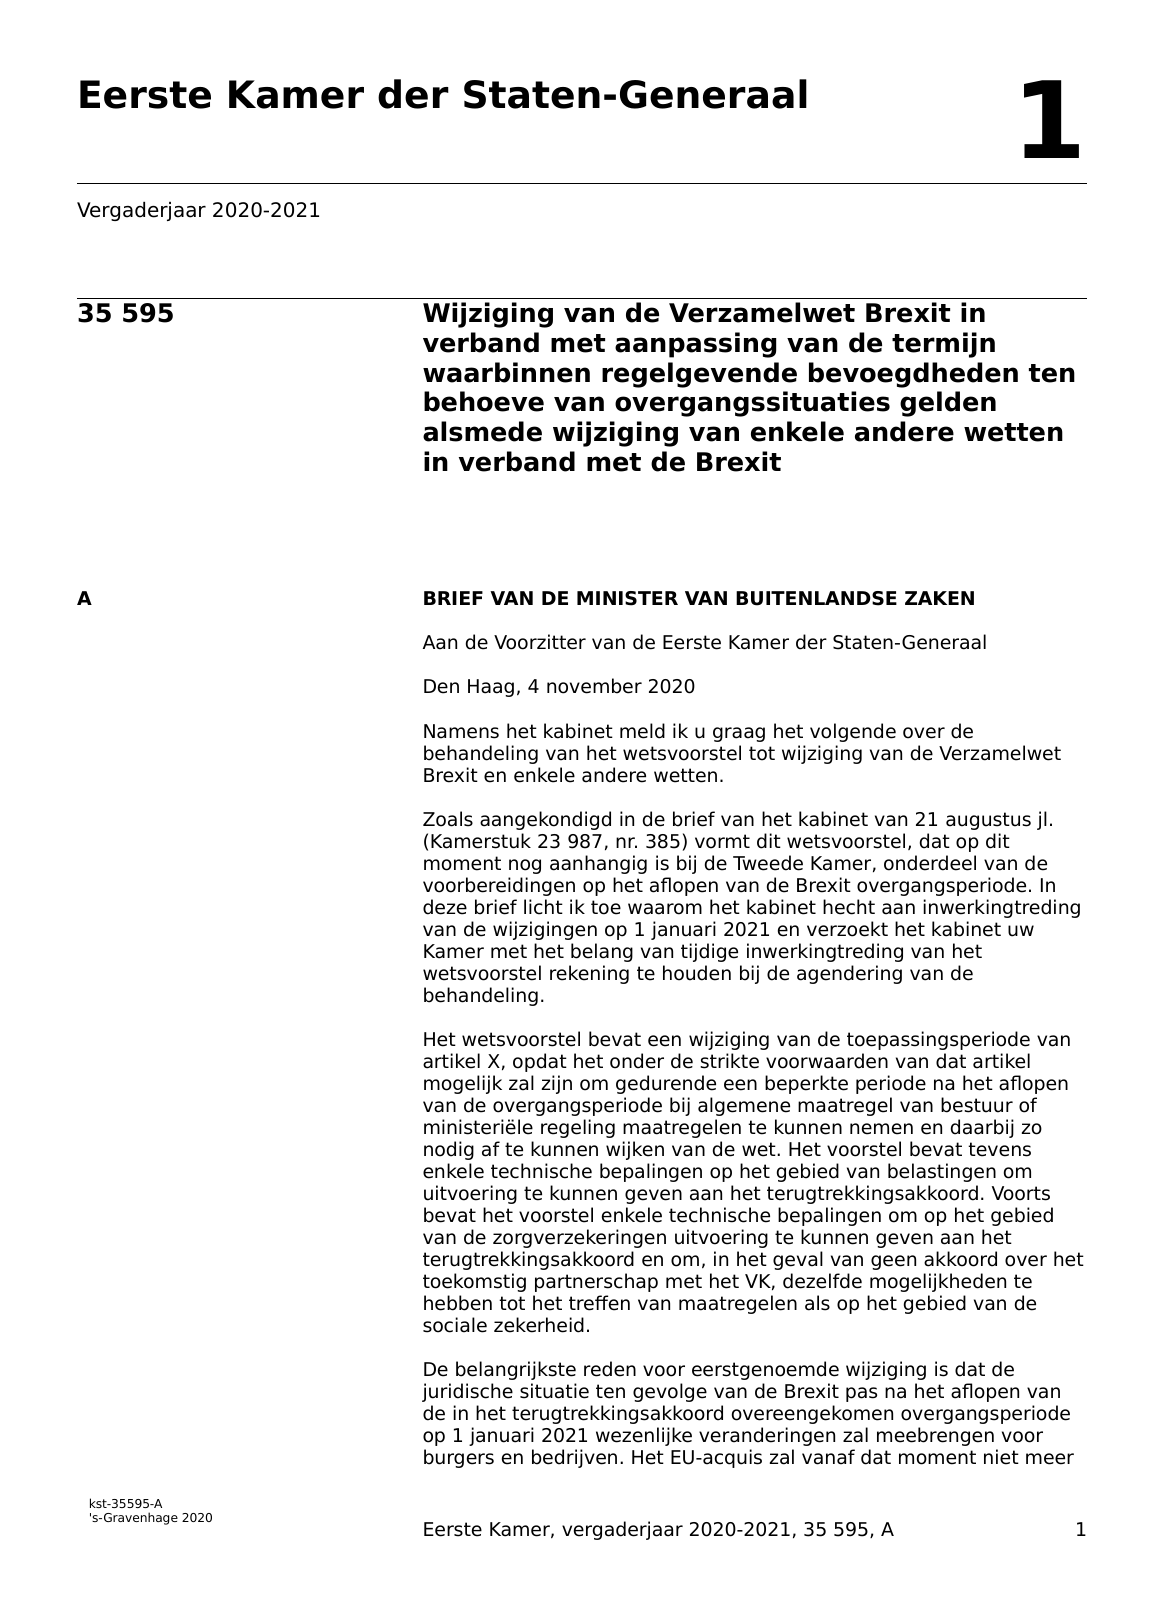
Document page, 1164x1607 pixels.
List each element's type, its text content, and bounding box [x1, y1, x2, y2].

text De belangrijkste reden voor eerstgenoemde wijziging is dat de juridische situatie ten gevolge van de Brexit pas na het aflopen van de in het terugtrekkingsakkoord overeengekomen overgangsperiode op 1 januari 2021 wezenlijke veranderingen zal meebrengen voor burgers en bedrijven. Het EU-acquis zal vanaf dat moment niet meer [422, 1359, 1087, 1468]
subtitle 35 595 Wijziging van de Verzamelwet Brexit in verband met aanpassing van de termijn waarbinnen regelgevende bevoegdheden ten behoeve van overgangssituaties gelden alsmede wijziging van enkele andere wetten in verband met de Brexit [77, 299, 1087, 477]
text Aan de Voorzitter van de Eerste Kamer der Staten-Generaal [422, 632, 1087, 654]
text Den Haag, 4 november 2020 [422, 676, 1087, 698]
subtitle A BRIEF VAN DE MINISTER VAN BUITENLANDSE ZAKEN [77, 588, 1087, 610]
table_cell Vergaderjaar 2020-2021 [77, 184, 1087, 298]
table_header 1 [886, 59, 1087, 183]
text Het wetsvoorstel bevat een wijziging van de toepassingsperiode van artikel X, opdat het onder de strikte voorwaarden van dat artikel mogelijk zal zijn om gedurende een beperkte periode na het aflopen van de overgangsperiode bij algemene maatregel van bestuur of ministeriële regeling maatregelen te kunnen nemen en daarbij zo nodig af te kunnen wijken van de wet. Het voorstel bevat tevens enkele technische bepalingen op het gebied van belastingen om uitvoering te kunnen geven aan het terugtrekkingsakkoord. Voorts bevat het voorstel enkele technische bepalingen om op het gebied van de zorgverzekeringen uitvoering te kunnen geven aan het terugtrekkingsakkoord en om, in het geval van geen akkoord over het toekomstig partnerschap met het VK, dezelfde mogelijkheden te hebben tot het treffen van maatregelen als op het gebied van de sociale zekerheid. [422, 1029, 1087, 1336]
text Namens het kabinet meld ik u graag het volgende over de behandeling van het wetsvoorstel tot wijziging van de Verzamelwet Brexit en enkele andere wetten. [422, 721, 1087, 787]
table_header Eerste Kamer der Staten-Generaal [77, 59, 886, 183]
text 's-Gravenhage 2020 [88, 1511, 323, 1525]
text kst-35595-A [88, 1497, 323, 1511]
text Zoals aangekondigd in de brief van het kabinet van 21 augustus jl. (Kamerstuk 23 987, nr. 385) vormt dit wetsvoorstel, dat op dit moment nog aanhangig is bij de Tweede Kamer, onderdeel van de voorbereidingen op het aflopen van de Brexit overgangsperiode. In deze brief licht ik toe waarom het kabinet hecht aan inwerkingtreding van de wijzigingen op 1 januari 2021 en verzoekt het kabinet uw Kamer met het belang van tijdige inwerkingtreding van het wetsvoorstel rekening te houden bij de agendering van de behandeling. [422, 809, 1087, 1007]
